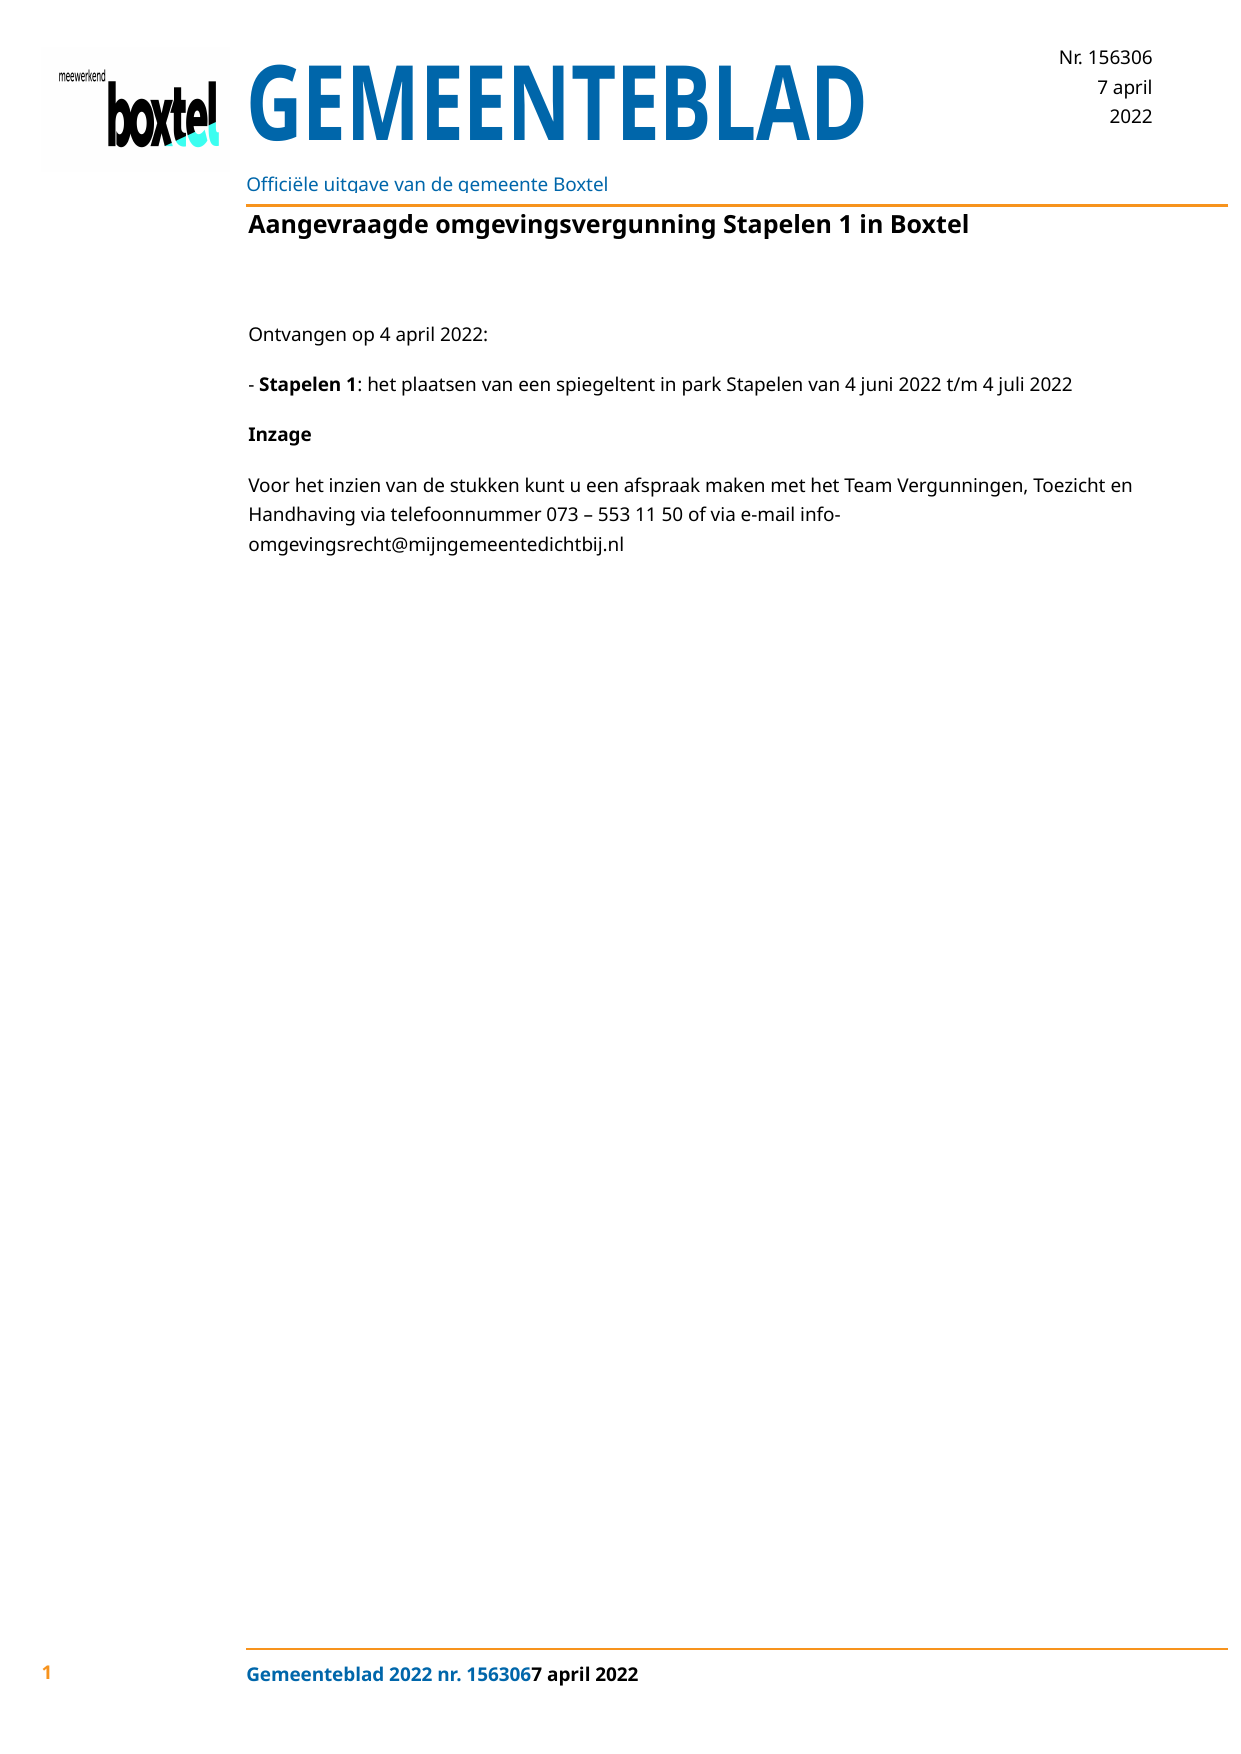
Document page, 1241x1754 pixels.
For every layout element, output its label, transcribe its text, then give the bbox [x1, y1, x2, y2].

text - Stapelen 1: het plaatsen van een spiegeltent in park Stapelen van 4 juni 2022 t/m 4 juli 2022 [248, 371, 1152, 397]
text Voor het inzien van de stukken kunt u een afspraak maken met het Team Vergunningen, Toezicht en Handhaving via telefoonnummer 073 – 553 11 50 of via e-mail info-omgevingsrecht@mijngemeentedichtbij.nl [248, 472, 1152, 557]
text Inzage [248, 422, 1152, 447]
picture [41, 47, 231, 172]
text Ontvangen op 4 april 2022: [248, 321, 1152, 346]
text Aangevraagde omgevingsvergunning Stapelen 1 in Boxtel [248, 207, 1152, 241]
